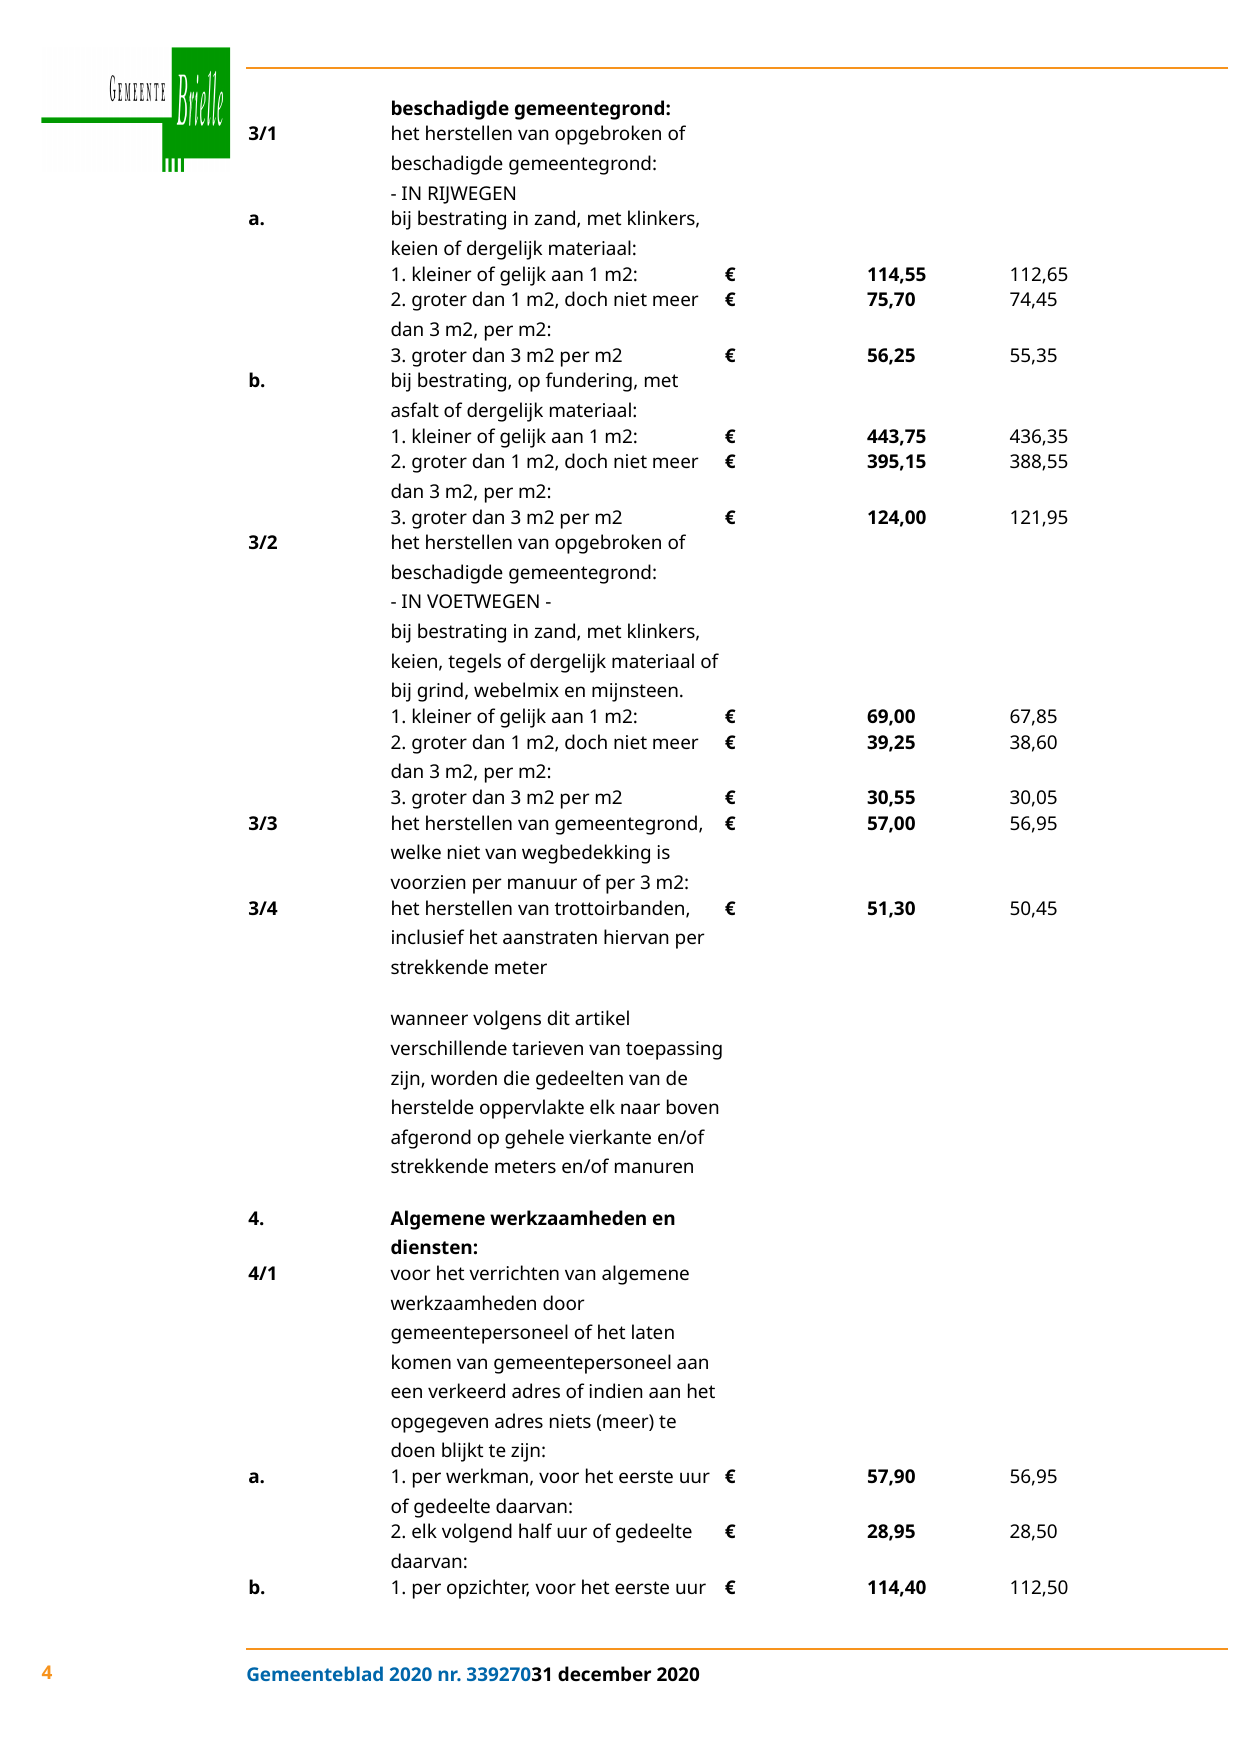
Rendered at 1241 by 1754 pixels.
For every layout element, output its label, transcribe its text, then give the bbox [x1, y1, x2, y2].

table_cell 74,45 [1009, 286, 1152, 342]
table_cell € [725, 1574, 867, 1600]
table_cell 3. groter dan 3 m2 per m2 [390, 504, 724, 529]
table_cell 57,90 [867, 1464, 1009, 1519]
table_cell 443,75 [867, 423, 1009, 448]
table_cell 2. elk volgend half uur of gedeelte daarvan: [390, 1519, 724, 1574]
table_cell bij bestrating in zand, met klinkers, keien of dergelijk materiaal: [390, 205, 724, 261]
table_cell [725, 980, 867, 1006]
table_cell 2. groter dan 1 m2, doch niet meer dan 3 m2, per m2: [390, 729, 724, 784]
table_cell [1009, 980, 1152, 1006]
table_cell [248, 449, 390, 504]
table_cell 1. per opzichter, voor het eerste uur [390, 1574, 724, 1600]
table_cell [725, 1260, 867, 1463]
table_cell [725, 1205, 867, 1260]
table_cell 30,55 [867, 784, 1009, 810]
table_cell 2. groter dan 1 m2, doch niet meer dan 3 m2, per m2: [390, 286, 724, 342]
table_cell 1. kleiner of gelijk aan 1 m2: [390, 703, 724, 729]
table_cell het herstellen van opgebroken of beschadigde gemeentegrond: - IN RIJWEGEN [390, 121, 724, 205]
table_cell 67,85 [1009, 703, 1152, 729]
table_cell € [725, 286, 867, 342]
table_cell € [725, 1519, 867, 1574]
table_cell [390, 1179, 724, 1205]
table_cell [248, 729, 390, 784]
table_cell 56,95 [1009, 1464, 1152, 1519]
table_cell [1009, 1260, 1152, 1463]
table_cell 1. kleiner of gelijk aan 1 m2: [390, 261, 724, 286]
table_cell 51,30 [867, 895, 1009, 980]
table_cell [1009, 368, 1152, 423]
table_cell € [725, 895, 867, 980]
table_cell [1009, 530, 1152, 703]
table_cell € [725, 504, 867, 529]
table_cell [390, 980, 724, 1006]
table_cell [867, 368, 1009, 423]
table_cell € [725, 1464, 867, 1519]
table_cell € [725, 342, 867, 367]
table_cell [1009, 205, 1152, 261]
table_cell 388,55 [1009, 449, 1152, 504]
table_cell 28,95 [867, 1519, 1009, 1574]
table_cell [867, 121, 1009, 205]
table_cell 4/1 [248, 1260, 390, 1463]
table_cell € [725, 449, 867, 504]
table_cell [725, 121, 867, 205]
table_cell [725, 368, 867, 423]
table_cell 3/1 [248, 121, 390, 205]
table_cell 2. groter dan 1 m2, doch niet meer dan 3 m2, per m2: [390, 449, 724, 504]
table_cell [1009, 1205, 1152, 1260]
table_cell € [725, 423, 867, 448]
table_cell [248, 286, 390, 342]
table_cell [867, 205, 1009, 261]
table_cell a. [248, 205, 390, 261]
table_cell 50,45 [1009, 895, 1152, 980]
table_cell beschadigde gemeentegrond: [390, 95, 724, 121]
table_cell [248, 504, 390, 529]
table_cell [867, 1179, 1009, 1205]
table_cell wanneer volgens dit artikel verschillende tarieven van toepassing zijn, worden die gedeelten van de herstelde oppervlakte elk naar boven afgerond op gehele vierkante en/of strekkende meters en/of manuren [390, 1006, 724, 1179]
table_cell [867, 1205, 1009, 1260]
table_cell € [725, 261, 867, 286]
table_cell [1009, 95, 1152, 121]
table_cell 121,95 [1009, 504, 1152, 529]
table_cell [1009, 121, 1152, 205]
table_cell [725, 1006, 867, 1179]
table_cell 112,50 [1009, 1574, 1152, 1600]
table_cell [248, 423, 390, 448]
table_cell € [725, 810, 867, 895]
table_cell 1. per werkman, voor het eerste uur of gedeelte daarvan: [390, 1464, 724, 1519]
table_cell Algemene werkzaamheden en diensten: [390, 1205, 724, 1260]
table_cell [248, 95, 390, 121]
table_cell [867, 980, 1009, 1006]
table_cell 112,65 [1009, 261, 1152, 286]
table_cell 1. kleiner of gelijk aan 1 m2: [390, 423, 724, 448]
table_cell het herstellen van gemeentegrond, welke niet van wegbedekking is voorzien per manuur of per 3 m2: [390, 810, 724, 895]
table_cell bij bestrating, op fundering, met asfalt of dergelijk materiaal: [390, 368, 724, 423]
table_cell 3/3 [248, 810, 390, 895]
table_cell het herstellen van opgebroken of beschadigde gemeentegrond: - IN VOETWEGEN - bij bestrating in zand, met klinkers, keien, tegels of dergelijk materiaal of bij grind, webelmix en mijnsteen. [390, 530, 724, 703]
table_cell 39,25 [867, 729, 1009, 784]
table_cell [725, 1179, 867, 1205]
table_cell het herstellen van trottoirbanden, inclusief het aanstraten hiervan per strekkende meter [390, 895, 724, 980]
table_cell [248, 784, 390, 810]
picture [41, 47, 231, 172]
table_cell [248, 342, 390, 367]
table_cell [248, 261, 390, 286]
table_cell [248, 1179, 390, 1205]
table_cell 55,35 [1009, 342, 1152, 367]
table_cell 56,25 [867, 342, 1009, 367]
table_cell 38,60 [1009, 729, 1152, 784]
table_cell 114,55 [867, 261, 1009, 286]
table_cell [1009, 1006, 1152, 1179]
table_cell voor het verrichten van algemene werkzaamheden door gemeentepersoneel of het laten komen van gemeentepersoneel aan een verkeerd adres of indien aan het opgegeven adres niets (meer) te doen blijkt te zijn: [390, 1260, 724, 1463]
table_cell 3. groter dan 3 m2 per m2 [390, 342, 724, 367]
table_cell € [725, 729, 867, 784]
table_cell 3/2 [248, 530, 390, 703]
table_cell [867, 1006, 1009, 1179]
table_cell [1009, 1179, 1152, 1205]
table_cell 30,05 [1009, 784, 1152, 810]
table_cell 124,00 [867, 504, 1009, 529]
table_cell 56,95 [1009, 810, 1152, 895]
table_cell [725, 95, 867, 121]
table_cell 75,70 [867, 286, 1009, 342]
table_cell b. [248, 1574, 390, 1600]
table_cell 69,00 [867, 703, 1009, 729]
table_cell a. [248, 1464, 390, 1519]
table_cell 3/4 [248, 895, 390, 980]
table_cell 57,00 [867, 810, 1009, 895]
table_cell [725, 205, 867, 261]
table_cell [248, 1519, 390, 1574]
table_cell 4. [248, 1205, 390, 1260]
table_cell [248, 1006, 390, 1179]
table_cell € [725, 784, 867, 810]
table_cell [248, 980, 390, 1006]
table_cell € [725, 703, 867, 729]
table_cell [867, 530, 1009, 703]
table_cell [248, 703, 390, 729]
table_cell 28,50 [1009, 1519, 1152, 1574]
table_cell [867, 95, 1009, 121]
table_cell 436,35 [1009, 423, 1152, 448]
table_cell 3. groter dan 3 m2 per m2 [390, 784, 724, 810]
table_cell 114,40 [867, 1574, 1009, 1600]
table_cell 395,15 [867, 449, 1009, 504]
table_cell [867, 1260, 1009, 1463]
table_cell [725, 530, 867, 703]
table_cell b. [248, 368, 390, 423]
